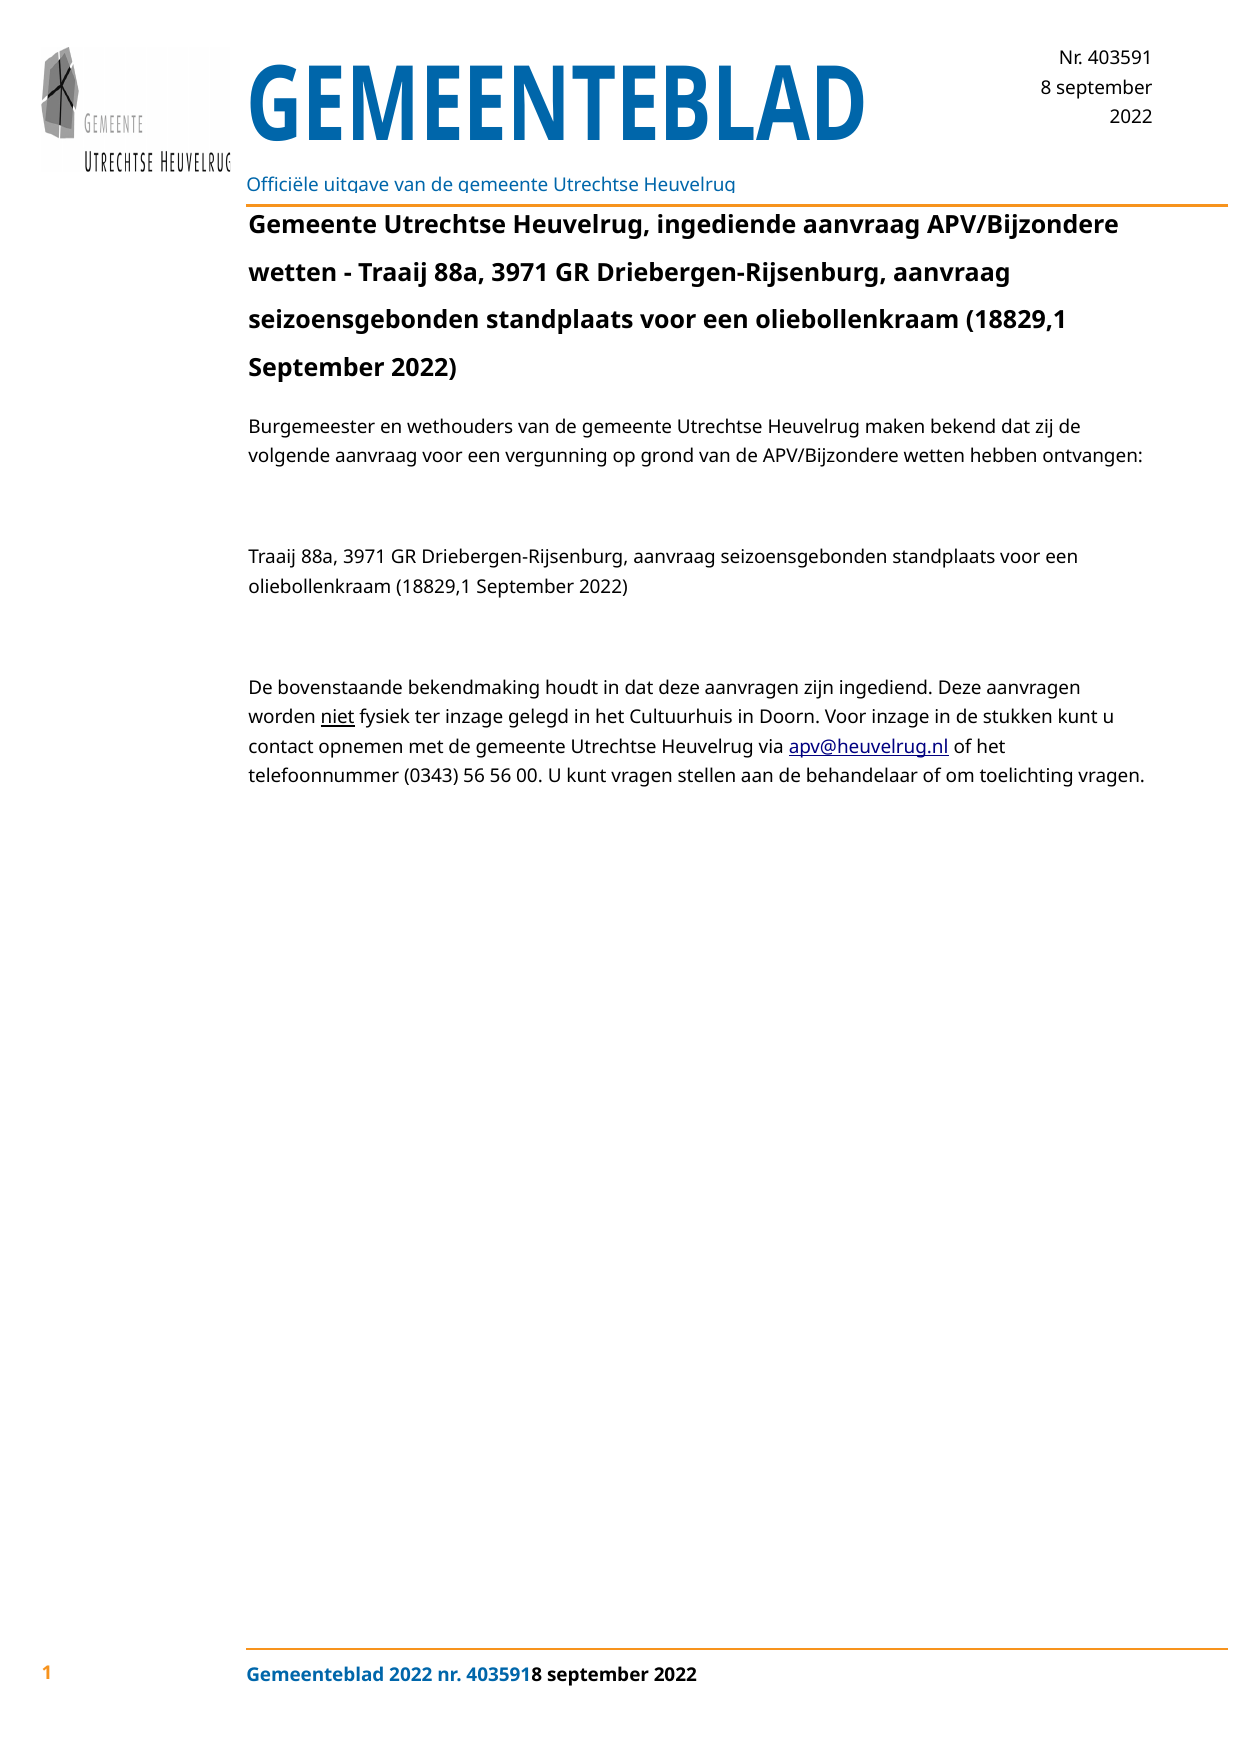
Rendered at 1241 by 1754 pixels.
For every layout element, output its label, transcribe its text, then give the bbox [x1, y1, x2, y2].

text De bovenstaande bekendmaking houdt in dat deze aanvragen zijn ingediend. Deze aanvragen worden niet fysiek ter inzage gelegd in het Cultuurhuis in Doorn. Voor inzage in de stukken kunt u contact opnemen met de gemeente Utrechtse Heuvelrug via apv@heuvelrug.nl of het telefoonnummer (0343) 56 56 00. U kunt vragen stellen aan de behandelaar of om toelichting vragen. [248, 674, 1152, 788]
text Burgemeester en wethouders van de gemeente Utrechtse Heuvelrug maken bekend dat zij de volgende aanvraag voor een vergunning op grond van de APV/Bijzondere wetten hebben ontvangen: [248, 413, 1152, 468]
text Traaij 88a, 3971 GR Driebergen-Rijsenburg, aanvraag seizoensgebonden standplaats voor een oliebollenkraam (18829,1 September 2022) [248, 543, 1152, 599]
text Gemeente Utrechtse Heuvelrug, ingediende aanvraag APV/Bijzondere wetten - Traaij 88a, 3971 GR Driebergen-Rijsenburg, aanvraag seizoensgebonden standplaats voor een oliebollenkraam (18829,1 September 2022) [248, 207, 1152, 384]
picture [41, 47, 231, 172]
